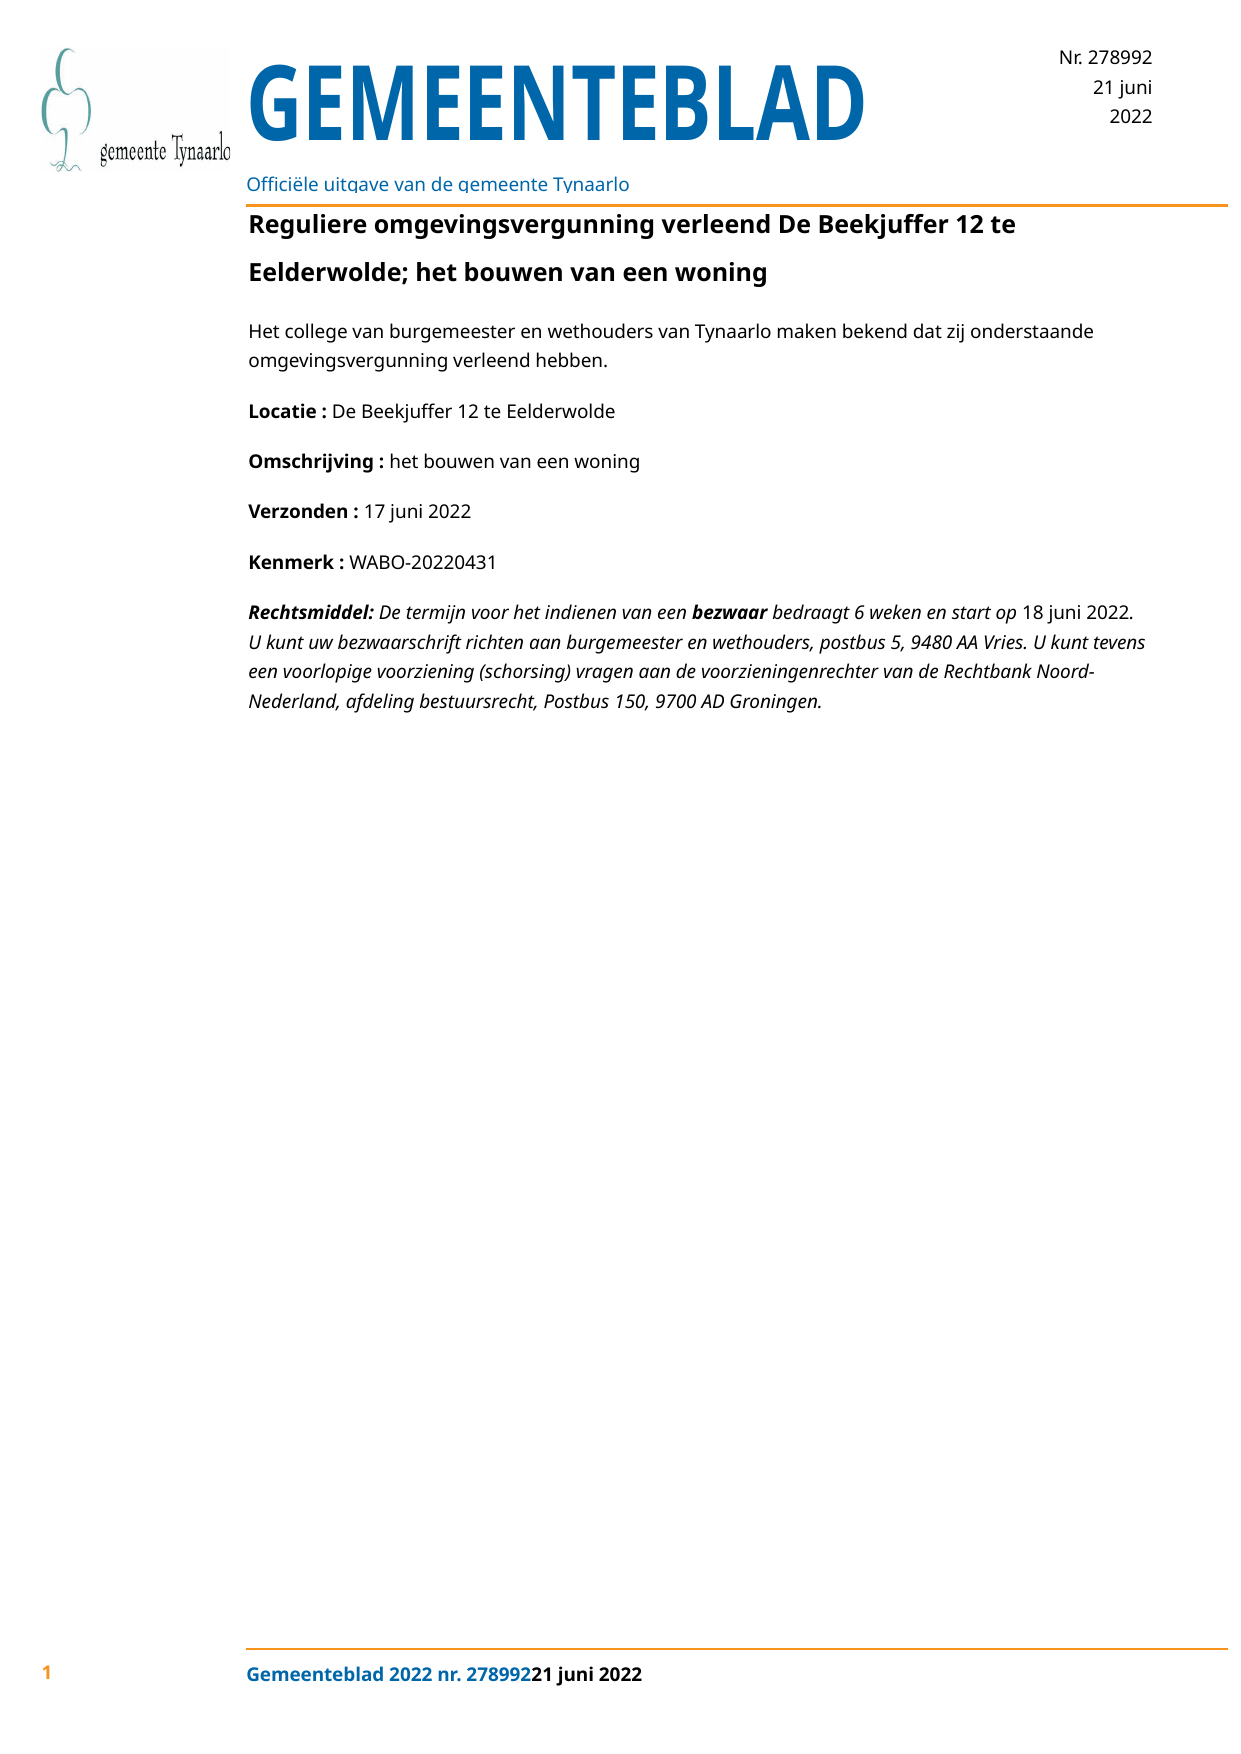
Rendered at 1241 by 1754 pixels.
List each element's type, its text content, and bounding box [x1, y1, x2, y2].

text Reguliere omgevingsvergunning verleend De Beekjuffer 12 te Eelderwolde; het bouwen van een woning [248, 207, 1152, 288]
text Het college van burgemeester en wethouders van Tynaarlo maken bekend dat zij onderstaande omgevingsvergunning verleend hebben. [248, 318, 1152, 373]
text Verzonden : 17 juni 2022 [248, 499, 1152, 524]
picture [41, 47, 231, 172]
text Locatie : De Beekjuffer 12 te Eelderwolde [248, 398, 1152, 424]
text Rechtsmiddel: De termijn voor het indienen van een bezwaar bedraagt 6 weken en start op 18 juni 2022. U kunt uw bezwaarschrift richten aan burgemeester en wethouders, postbus 5, 9480 AA Vries. U kunt tevens een voorlopige voorziening (schorsing) vragen aan de voorzieningenrechter van de Rechtbank Noord-Nederland, afdeling bestuursrecht, Postbus 150, 9700 AD Groningen. [248, 599, 1152, 714]
text Kenmerk : WABO-20220431 [248, 549, 1152, 575]
text Omschrijving : het bouwen van een woning [248, 448, 1152, 474]
